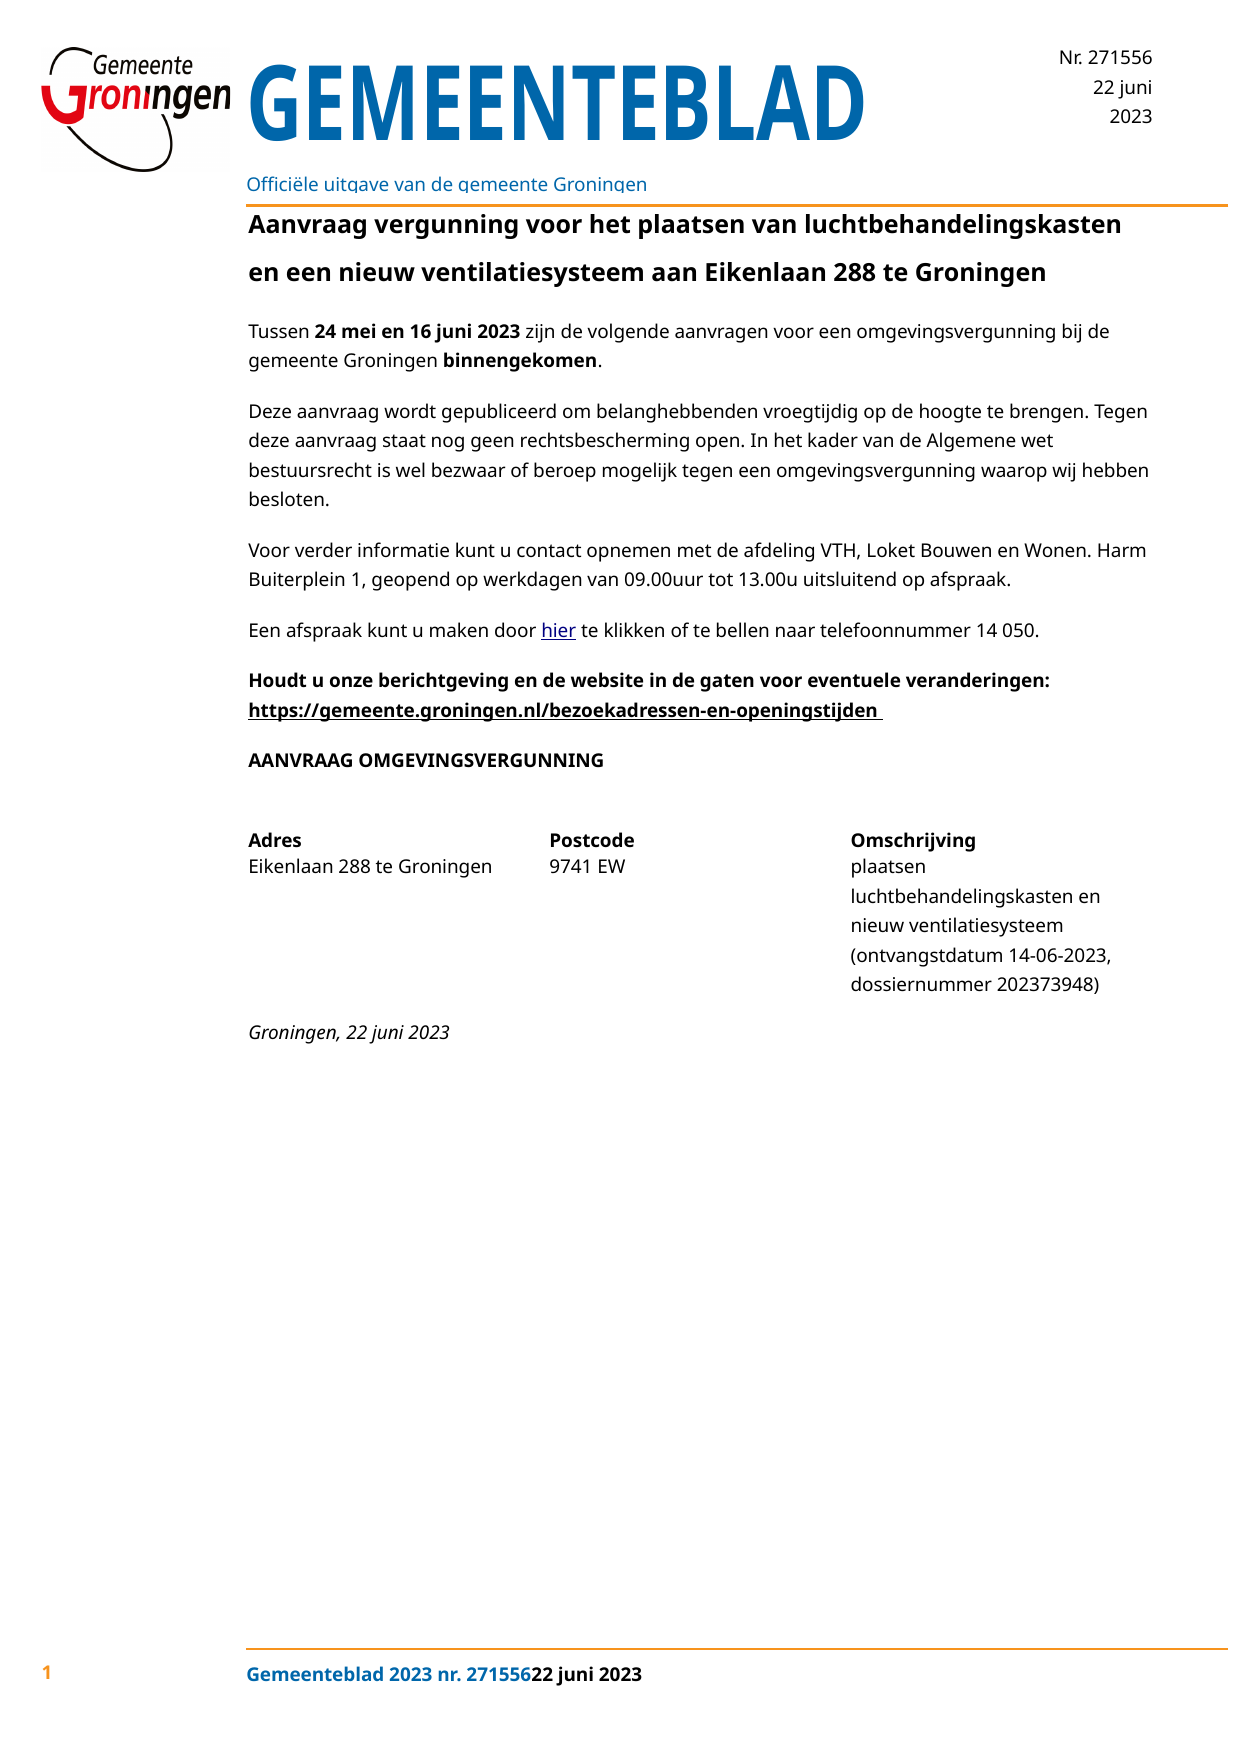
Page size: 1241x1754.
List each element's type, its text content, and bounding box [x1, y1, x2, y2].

text Groningen, 22 juni 2023 [248, 1019, 1152, 1044]
table_header Adres [248, 828, 549, 853]
picture [41, 47, 231, 172]
table_header Postcode [549, 828, 850, 853]
text AANVRAAG OMGEVINGSVERGUNNING [248, 747, 1152, 773]
table_cell 9741 EW [549, 853, 850, 997]
text Een afspraak kunt u maken door hier te klikken of te bellen naar telefoonnummer 14 050. [248, 617, 1152, 643]
text Aanvraag vergunning voor het plaatsen van luchtbehandelingskasten en een nieuw ventilatiesysteem aan Eikenlaan 288 te Groningen [248, 207, 1152, 288]
table_cell Eikenlaan 288 te Groningen [248, 853, 549, 997]
text Voor verder informatie kunt u contact opnemen met de afdeling VTH, Loket Bouwen en Wonen. Harm Buiterplein 1, geopend op werkdagen van 09.00uur tot 13.00u uitsluitend op afspraak. [248, 537, 1152, 592]
text Deze aanvraag wordt gepubliceerd om belanghebbenden vroegtijdig op de hoogte te brengen. Tegen deze aanvraag staat nog geen rechtsbescherming open. In het kader van de Algemene wet bestuursrecht is wel bezwaar of beroep mogelijk tegen een omgevingsvergunning waarop wij hebben besloten. [248, 398, 1152, 512]
table_header Omschrijving [850, 828, 1152, 853]
text Houdt u onze berichtgeving en de website in de gaten voor eventuele veranderingen: https://gemeente.groningen.nl/bezoekadressen-en-openingstijden [248, 667, 1152, 723]
table_cell plaatsen luchtbehandelingskasten en nieuw ventilatiesysteem (ontvangstdatum 14-06-2023, dossiernummer 202373948) [850, 853, 1152, 997]
text Tussen 24 mei en 16 juni 2023 zijn de volgende aanvragen voor een omgevingsvergunning bij de gemeente Groningen binnengekomen. [248, 318, 1152, 373]
